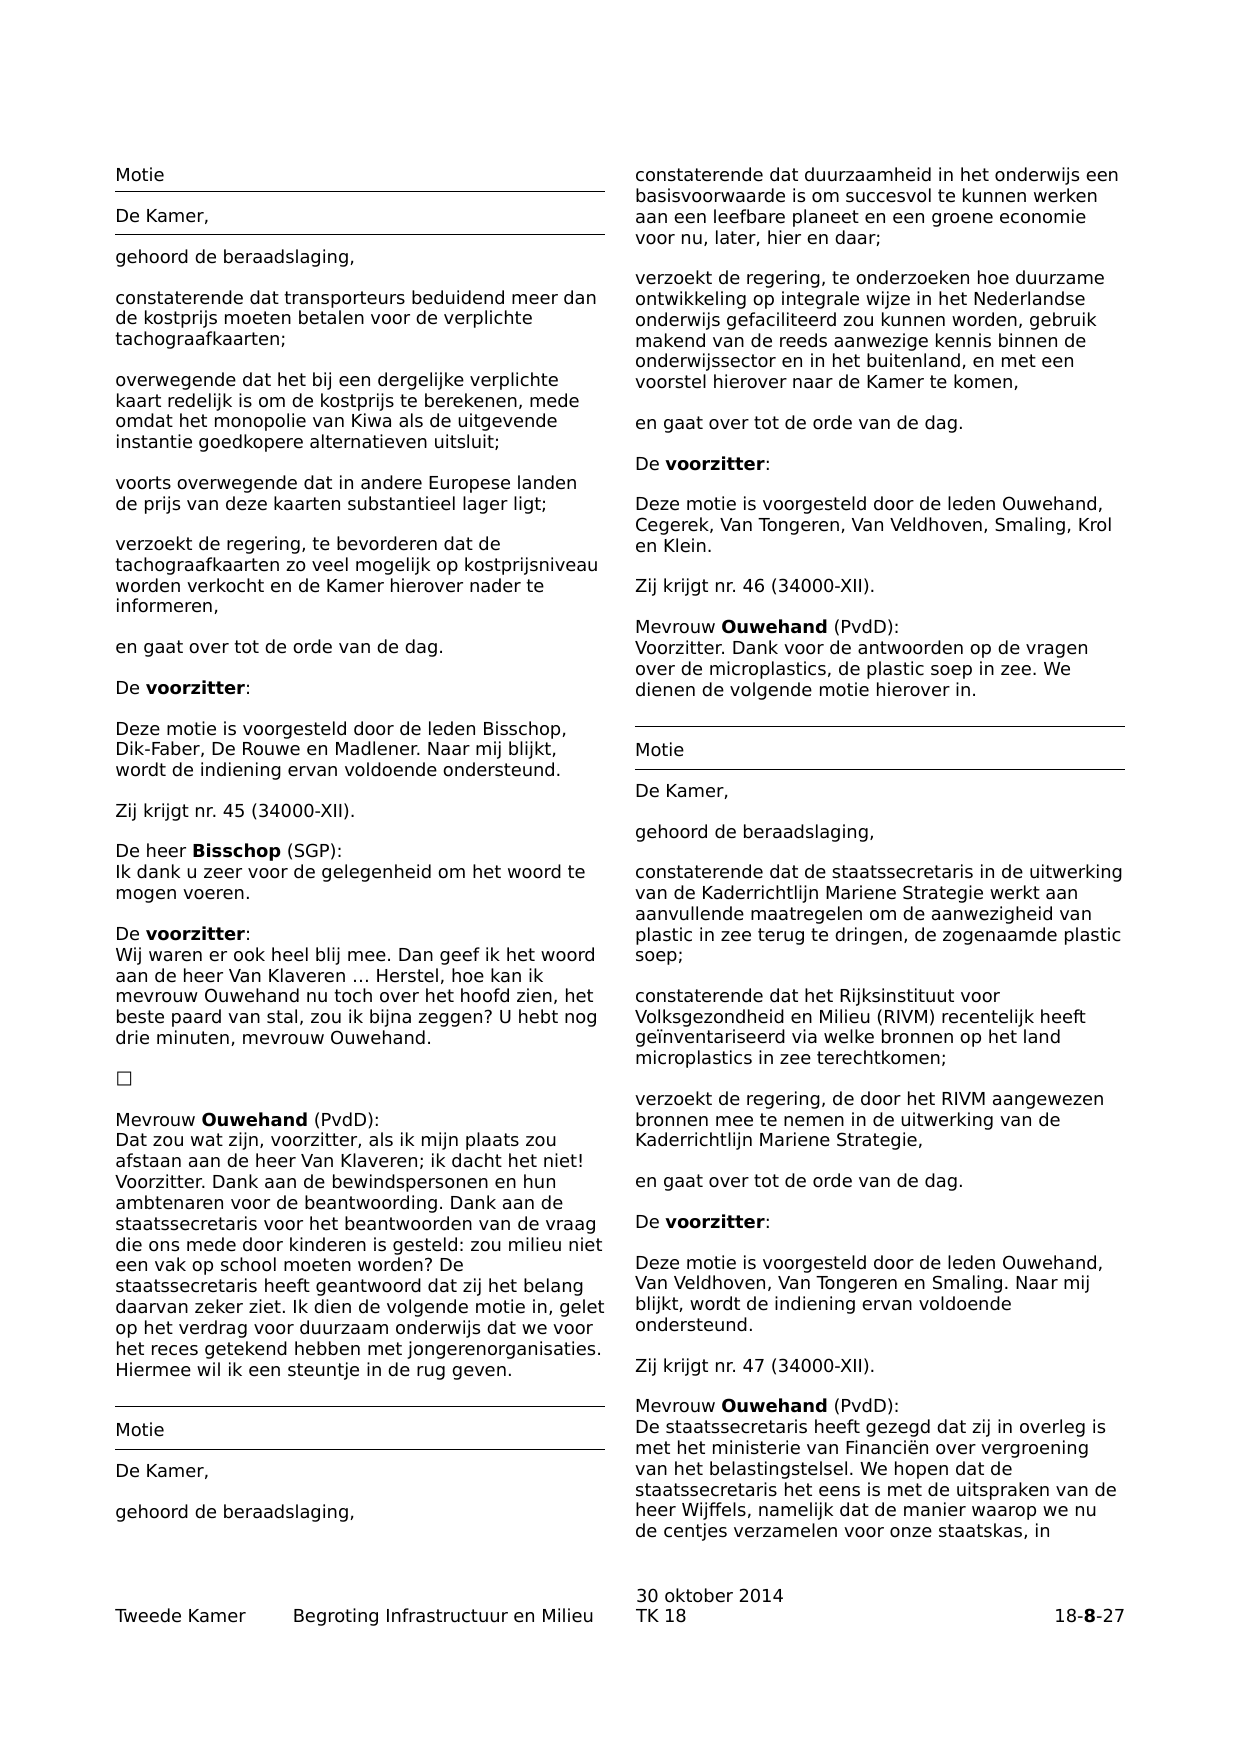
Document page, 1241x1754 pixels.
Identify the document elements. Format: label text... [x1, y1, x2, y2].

text en gaat over tot de orde van de dag. [635, 413, 1125, 433]
text constaterende dat het Rijksinstituut voor Volksgezondheid en Milieu (RIVM) recentelijk heeft geïnventariseerd via welke bronnen op het land microplastics in zee terechtkomen; [635, 986, 1125, 1069]
text ⬜ [115, 1069, 605, 1089]
text voorts overwegende dat in andere Europese landen de prijs van deze kaarten substantieel lager ligt; [115, 473, 605, 514]
text Motie [635, 740, 1125, 761]
text Voorzitter. Dank aan de bewindspersonen en hun ambtenaren voor de beantwoording. Dank aan de staatssecretaris voor het beantwoorden van de vraag die ons mede door kinderen is gesteld: zou milieu niet een vak op school moeten worden? De staatssecretaris heeft geantwoord dat zij het belang daarvan zeker ziet. Ik dien de volgende motie in, gelet op het verdrag voor duurzaam onderwijs dat we voor het reces getekend hebben met jongerenorganisaties. Hiermee wil ik een steuntje in de rug geven. [115, 1172, 605, 1380]
text De Kamer, [115, 206, 605, 227]
text Zij krijgt nr. 45 (34000-XII). [115, 801, 605, 821]
text en gaat over tot de orde van de dag. [635, 1171, 1125, 1192]
text gehoord de beraadslaging, [115, 247, 605, 267]
text Motie [115, 1420, 605, 1441]
text De heer Bisschop (SGP): [115, 841, 605, 862]
text constaterende dat duurzaamheid in het onderwijs een basisvoorwaarde is om succesvol te kunnen werken aan een leefbare planeet en een groene economie voor nu, later, hier en daar; [635, 165, 1125, 248]
text verzoekt de regering, de door het RIVM aangewezen bronnen mee te nemen in de uitwerking van de Kaderrichtlijn Mariene Strategie, [635, 1089, 1125, 1151]
text De voorzitter: [115, 678, 605, 698]
text Deze motie is voorgesteld door de leden Ouwehand, Cegerek, Van Tongeren, Van Veldhoven, Smaling, Krol en Klein. [635, 494, 1125, 556]
text constaterende dat transporteurs beduidend meer dan de kostprijs moeten betalen voor de verplichte tachograafkaarten; [115, 287, 605, 350]
text Ik dank u zeer voor de gelegenheid om het woord te mogen voeren. [115, 862, 605, 904]
text Voorzitter. Dank voor de antwoorden op de vragen over de microplastics, de plastic soep in zee. We dienen de volgende motie hierover in. [635, 638, 1125, 700]
text gehoord de beraadslaging, [115, 1501, 605, 1522]
text Mevrouw Ouwehand (PvdD): [115, 1109, 605, 1130]
text De Kamer, [635, 781, 1125, 802]
text Motie [115, 165, 605, 186]
text Zij krijgt nr. 47 (34000-XII). [635, 1355, 1125, 1376]
text Mevrouw Ouwehand (PvdD): [635, 1396, 1125, 1417]
text Deze motie is voorgesteld door de leden Bisschop, Dik-Faber, De Rouwe en Madlener. Naar mij blijkt, wordt de indiening ervan voldoende ondersteund. [115, 718, 605, 781]
text De voorzitter: [115, 924, 605, 944]
text De voorzitter: [635, 1212, 1125, 1232]
text overwegende dat het bij een dergelijke verplichte kaart redelijk is om de kostprijs te berekenen, mede omdat het monopolie van Kiwa als de uitgevende instantie goedkopere alternatieven uitsluit; [115, 370, 605, 453]
text Dat zou wat zijn, voorzitter, als ik mijn plaats zou afstaan aan de heer Van Klaveren; ik dacht het niet! [115, 1130, 605, 1172]
text gehoord de beraadslaging, [635, 822, 1125, 842]
text verzoekt de regering, te bevorderen dat de tachograafkaarten zo veel mogelijk op kostprijsniveau worden verkocht en de Kamer hierover nader te informeren, [115, 534, 605, 617]
text De voorzitter: [635, 453, 1125, 474]
text en gaat over tot de orde van de dag. [115, 637, 605, 658]
text Zij krijgt nr. 46 (34000-XII). [635, 576, 1125, 597]
text De Kamer, [115, 1461, 605, 1481]
text Deze motie is voorgesteld door de leden Ouwehand, Van Veldhoven, Van Tongeren en Smaling. Naar mij blijkt, wordt de indiening ervan voldoende ondersteund. [635, 1252, 1125, 1335]
text verzoekt de regering, te onderzoeken hoe duurzame ontwikkeling op integrale wijze in het Nederlandse onderwijs gefaciliteerd zou kunnen worden, gebruik makend van de reeds aanwezige kennis binnen de onderwijssector en in het buitenland, en met een voorstel hierover naar de Kamer te komen, [635, 268, 1125, 393]
text constaterende dat de staatssecretaris in de uitwerking van de Kaderrichtlijn Mariene Strategie werkt aan aanvullende maatregelen om de aanwezigheid van plastic in zee terug te dringen, de zogenaamde plastic soep; [635, 862, 1125, 966]
text De staatssecretaris heeft gezegd dat zij in overleg is met het ministerie van Financiën over vergroening van het belastingstelsel. We hopen dat de staatssecretaris het eens is met de uitspraken van de heer Wijffels, namelijk dat de manier waarop we nu de centjes verzamelen voor onze staatskas, in [635, 1417, 1125, 1542]
text Wij waren er ook heel blij mee. Dan geef ik het woord aan de heer Van Klaveren … Herstel, hoe kan ik mevrouw Ouwehand nu toch over het hoofd zien, het beste paard van stal, zou ik bijna zeggen? U hebt nog drie minuten, mevrouw Ouwehand. [115, 944, 605, 1049]
text Mevrouw Ouwehand (PvdD): [635, 617, 1125, 638]
